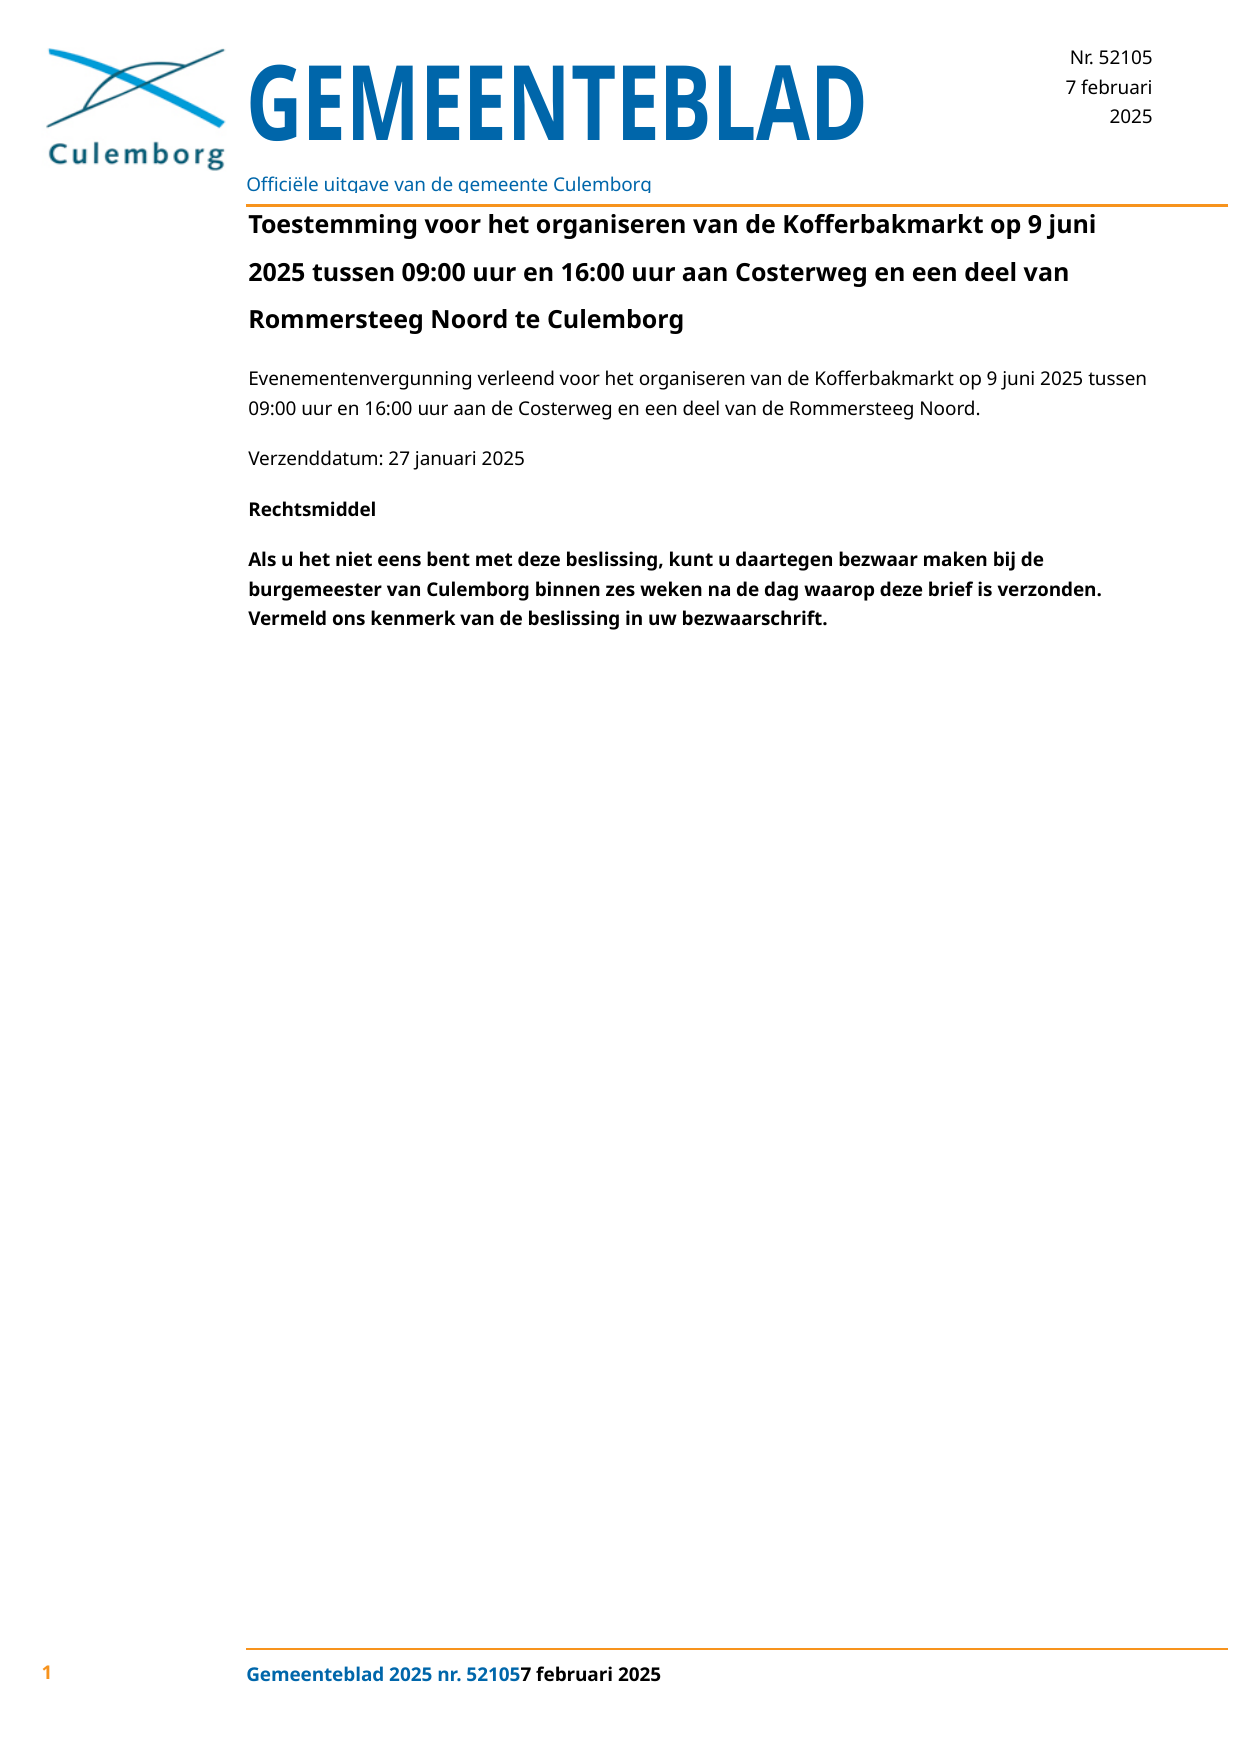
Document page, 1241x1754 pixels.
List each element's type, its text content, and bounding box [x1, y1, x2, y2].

text Als u het niet eens bent met deze beslissing, kunt u daartegen bezwaar maken bij de burgemeester van Culemborg binnen zes weken na de dag waarop deze brief is verzonden. Vermeld ons kenmerk van de beslissing in uw bezwaarschrift. [248, 546, 1152, 631]
text Verzenddatum: 27 januari 2025 [248, 446, 1152, 471]
text Evenementenvergunning verleend voor het organiseren van de Kofferbakmarkt op 9 juni 2025 tussen 09:00 uur en 16:00 uur aan de Costerweg en een deel van de Rommersteeg Noord. [248, 366, 1152, 421]
picture [41, 47, 231, 172]
text Toestemming voor het organiseren van de Kofferbakmarkt op 9 juni 2025 tussen 09:00 uur en 16:00 uur aan Costerweg en een deel van Rommersteeg Noord te Culemborg [248, 207, 1152, 336]
text Rechtsmiddel [248, 496, 1152, 522]
